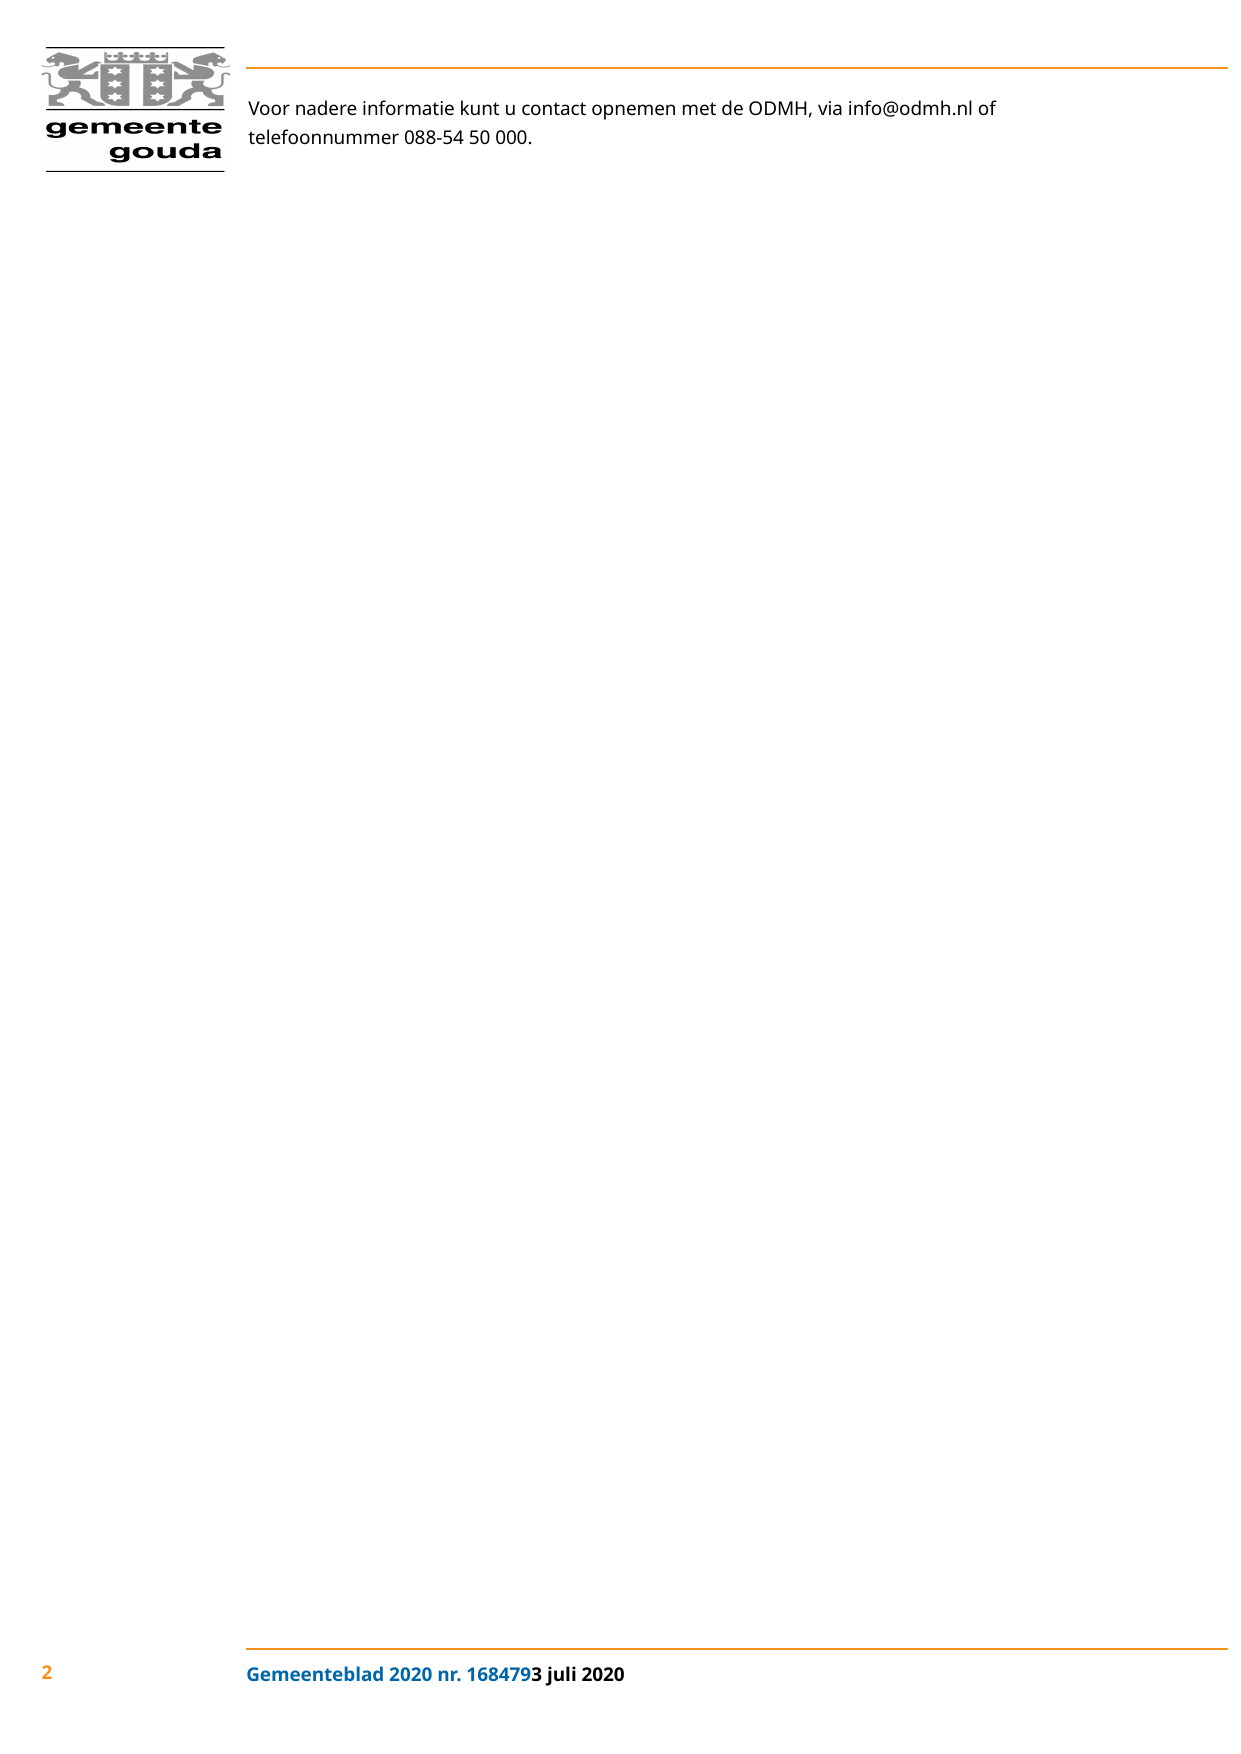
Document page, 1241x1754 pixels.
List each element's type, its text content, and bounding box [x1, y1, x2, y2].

picture [41, 47, 231, 172]
text Voor nadere informatie kunt u contact opnemen met de ODMH, via info@odmh.nl of telefoonnummer 088-54 50 000. [248, 95, 1152, 150]
